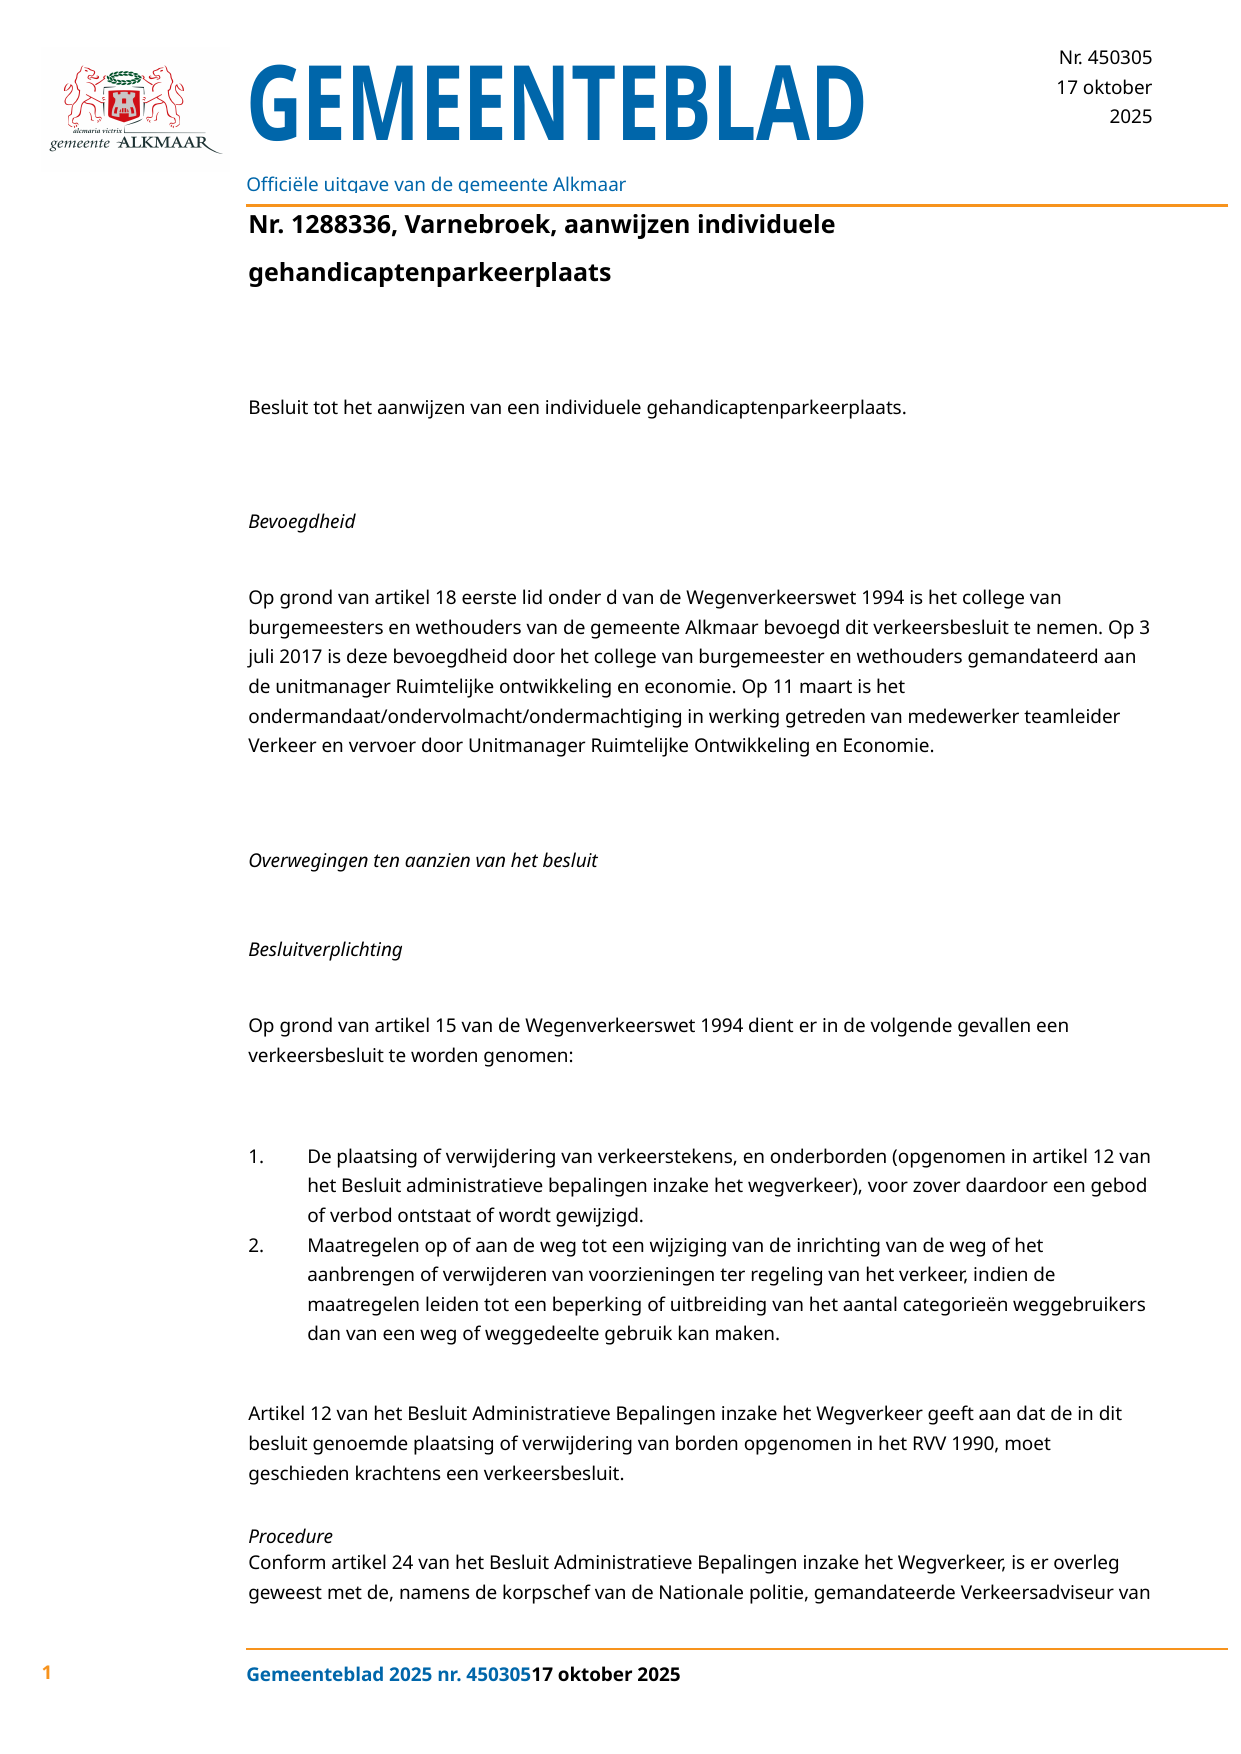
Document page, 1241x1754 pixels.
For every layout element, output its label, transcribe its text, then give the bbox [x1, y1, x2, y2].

text Artikel 12 van het Besluit Administratieve Bepalingen inzake het Wegverkeer geeft aan dat de in dit besluit genoemde plaatsing of verwijdering van borden opgenomen in het RVV 1990, moet geschieden krachtens een verkeersbesluit. [248, 1401, 1152, 1486]
text Besluit tot het aanwijzen van een individuele gehandicaptenparkeerplaats. [248, 394, 1152, 420]
list Maatregelen op of aan de weg tot een wijziging van de inrichting van de weg of het aanbrengen of verwijderen van voorzieningen ter regeling van het verkeer, indien de maatregelen leiden tot een beperking of uitbreiding van het aantal categorieën weggebruikers dan van een weg of weggedeelte gebruik kan maken. [248, 1232, 1152, 1346]
text Besluitverplichting [248, 937, 1152, 962]
picture [41, 47, 231, 172]
text Op grond van artikel 18 eerste lid onder d van de Wegenverkeerswet 1994 is het college van burgemeesters en wethouders van de gemeente Alkmaar bevoegd dit verkeersbesluit te nemen. Op 3 juli 2017 is deze bevoegdheid door het college van burgemeester en wethouders gemandateerd aan de unitmanager Ruimtelijke ontwikkeling en economie. Op 11 maart is het ondermandaat/ondervolmacht/ondermachtiging in werking getreden van medewerker teamleider Verkeer en vervoer door Unitmanager Ruimtelijke Ontwikkeling en Economie. [248, 584, 1152, 758]
list De plaatsing of verwijdering van verkeerstekens, en onderborden (opgenomen in artikel 12 van het Besluit administratieve bepalingen inzake het wegverkeer), voor zover daardoor een gebod of verbod ontstaat of wordt gewijzigd. [248, 1143, 1152, 1228]
text Bevoegdheid [248, 508, 1152, 534]
text Procedure [248, 1524, 1152, 1549]
text Nr. 1288336, Varnebroek, aanwijzen individuele gehandicaptenparkeerplaats [248, 207, 1152, 288]
text Overwegingen ten aanzien van het besluit [248, 847, 1152, 873]
text Conform artikel 24 van het Besluit Administratieve Bepalingen inzake het Wegverkeer, is er overleg geweest met de, namens de korpschef van de Nationale politie, gemandateerde Verkeersadviseur van [248, 1549, 1152, 1605]
text Op grond van artikel 15 van de Wegenverkeerswet 1994 dient er in de volgende gevallen een verkeersbesluit te worden genomen: [248, 1013, 1152, 1068]
